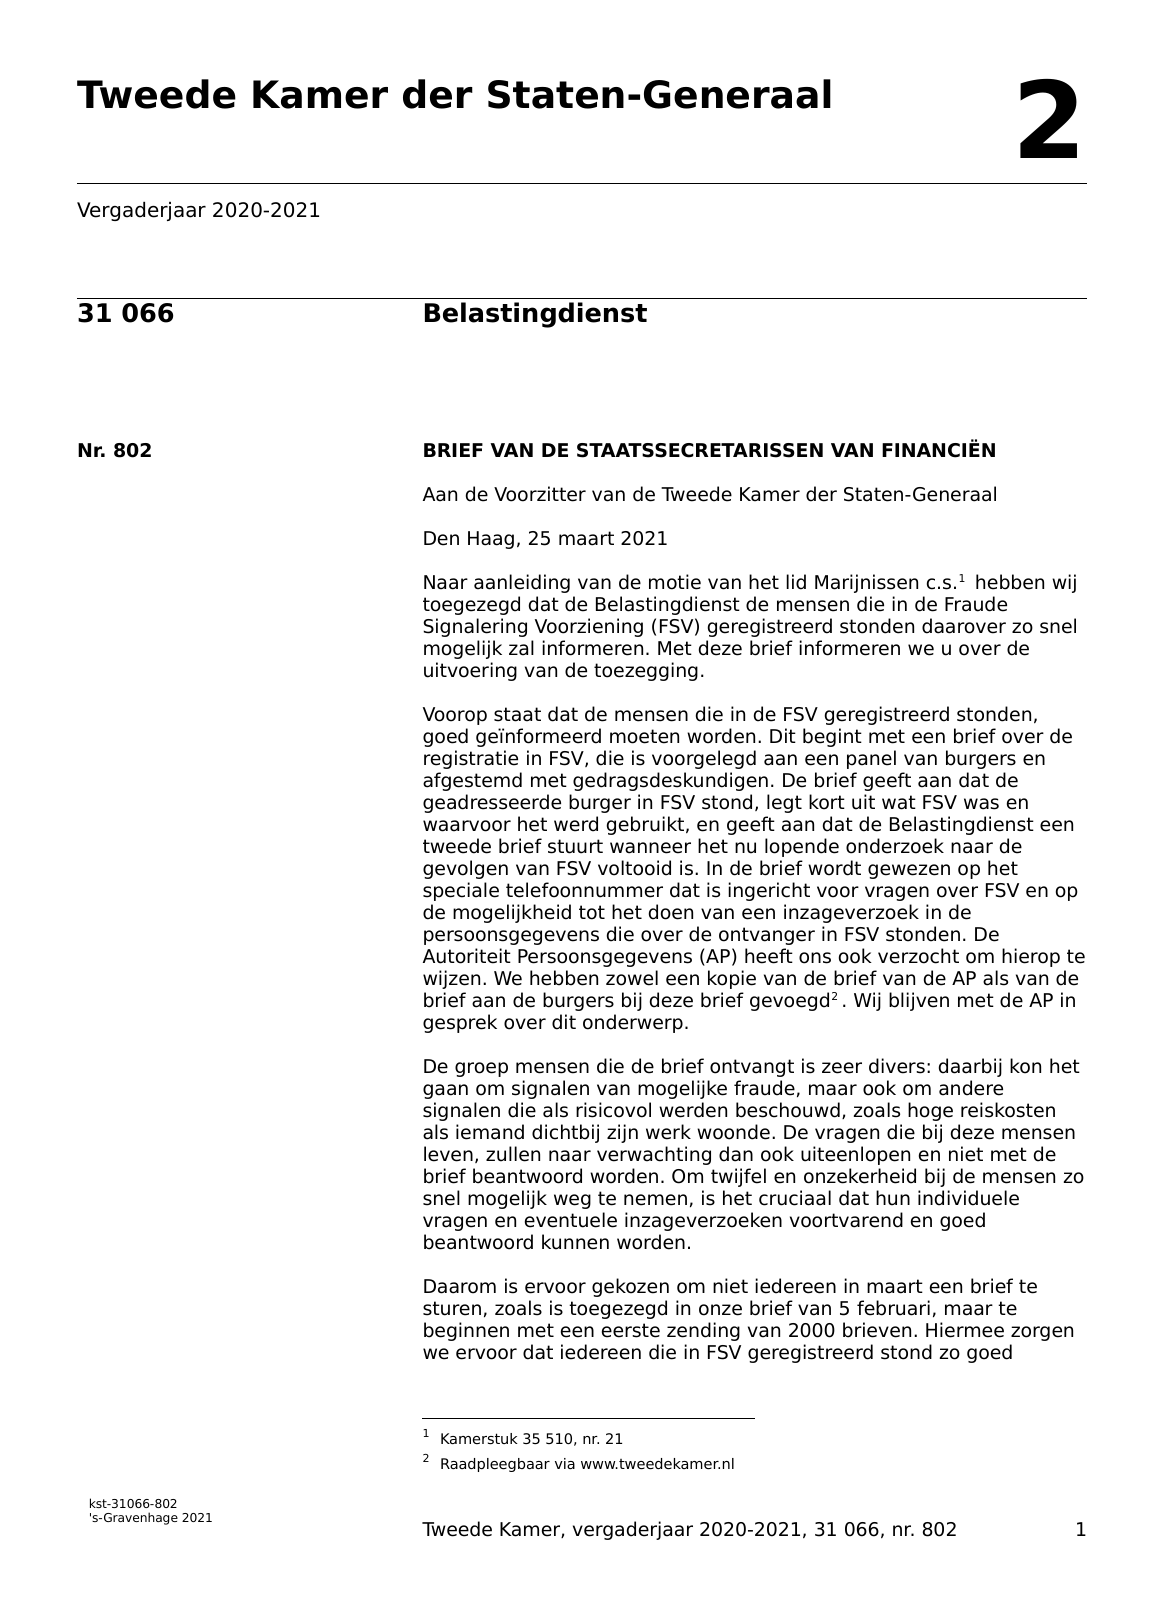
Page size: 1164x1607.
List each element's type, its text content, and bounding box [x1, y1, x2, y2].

subtitle Nr. 802 BRIEF VAN DE STAATSSECRETARISSEN VAN FINANCIËN [77, 440, 1087, 462]
text Daarom is ervoor gekozen om niet iedereen in maart een brief te sturen, zoals is toegezegd in onze brief van 5 februari, maar te beginnen met een eerste zending van 2000 brieven. Hiermee zorgen we ervoor dat iedereen die in FSV geregistreerd stond zo goed [422, 1276, 1087, 1364]
text kst-31066-802 [88, 1497, 323, 1511]
table_header Tweede Kamer der Staten-Generaal [77, 59, 886, 183]
text Voorop staat dat de mensen die in de FSV geregistreerd stonden, goed geïnformeerd moeten worden. Dit begint met een brief over de registratie in FSV, die is voorgelegd aan een panel van burgers en afgestemd met gedragsdeskundigen. De brief geeft aan dat de geadresseerde burger in FSV stond, legt kort uit wat FSV was en waarvoor het werd gebruikt, en geeft aan dat de Belastingdienst een tweede brief stuurt wanneer het nu lopende onderzoek naar de gevolgen van FSV voltooid is. In de brief wordt gewezen op het speciale telefoonnummer dat is ingericht voor vragen over FSV en op de mogelijkheid tot het doen van een inzageverzoek in de persoonsgegevens die over de ontvanger in FSV stonden. De Autoriteit Persoonsgegevens (AP) heeft ons ook verzocht om hierop te wijzen. We hebben zowel een kopie van de brief van de AP als van de brief aan de burgers bij deze brief gevoegd. Wij blijven met de AP in gesprek over dit onderwerp. [422, 704, 1087, 1034]
text Aan de Voorzitter van de Tweede Kamer der Staten-Generaal [422, 484, 1087, 506]
table_header 2 [886, 59, 1087, 183]
text Kamerstuk 35 510, nr. 21 [422, 1427, 1087, 1449]
text De groep mensen die de brief ontvangt is zeer divers: daarbij kon het gaan om signalen van mogelijke fraude, maar ook om andere signalen die als risicovol werden beschouwd, zoals hoge reiskosten als iemand dichtbij zijn werk woonde. De vragen die bij deze mensen leven, zullen naar verwachting dan ook uiteenlopen en niet met de brief beantwoord worden. Om twijfel en onzekerheid bij de mensen zo snel mogelijk weg te nemen, is het cruciaal dat hun individuele vragen en eventuele inzageverzoeken voortvarend en goed beantwoord kunnen worden. [422, 1056, 1087, 1254]
subtitle 31 066 Belastingdienst [77, 299, 1087, 329]
text Den Haag, 25 maart 2021 [422, 528, 1087, 550]
text 's-Gravenhage 2021 [88, 1511, 323, 1525]
text Naar aanleiding van de motie van het lid Marijnissen c.s. hebben wij toegezegd dat de Belastingdienst de mensen die in de Fraude Signalering Voorziening (FSV) geregistreerd stonden daarover zo snel mogelijk zal informeren. Met deze brief informeren we u over de uitvoering van de toezegging. [422, 572, 1087, 682]
table_cell Vergaderjaar 2020-2021 [77, 184, 1087, 298]
text Raadpleegbaar via www.tweedekamer.nl [422, 1452, 1087, 1474]
